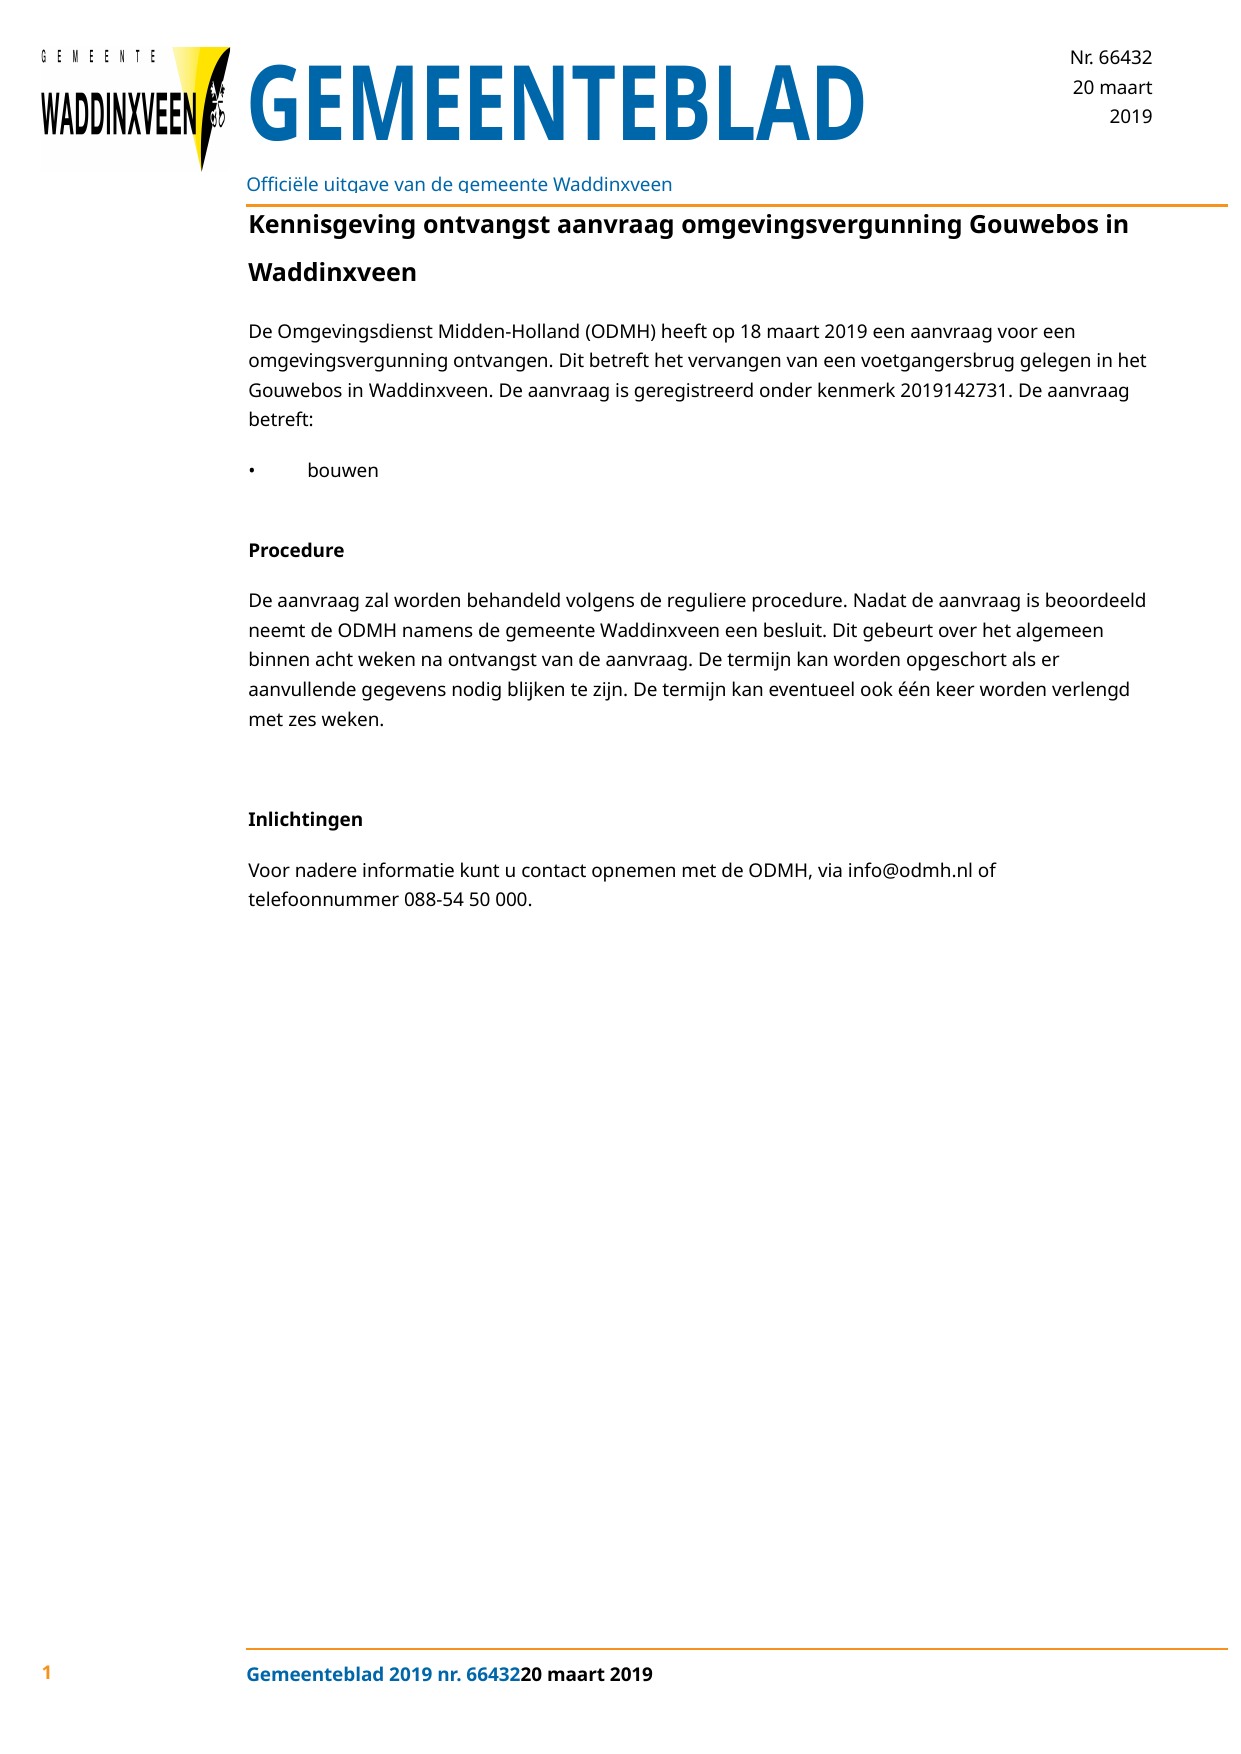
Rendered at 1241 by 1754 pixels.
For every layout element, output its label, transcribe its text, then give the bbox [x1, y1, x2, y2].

text Inlichtingen [248, 807, 1152, 832]
text De aanvraag zal worden behandeld volgens de reguliere procedure. Nadat de aanvraag is beoordeeld neemt de ODMH namens de gemeente Waddinxveen een besluit. Dit gebeurt over het algemeen binnen acht weken na ontvangst van de aanvraag. De termijn kan worden opgeschort als er aanvullende gegevens nodig blijken te zijn. De termijn kan eventueel ook één keer worden verlengd met zes weken. [248, 587, 1152, 732]
list bouwen [248, 457, 1152, 483]
picture [41, 47, 231, 172]
text Kennisgeving ontvangst aanvraag omgevingsvergunning Gouwebos in Waddinxveen [248, 207, 1152, 288]
text De Omgevingsdienst Midden-Holland (ODMH) heeft op 18 maart 2019 een aanvraag voor een omgevingsvergunning ontvangen. Dit betreft het vervangen van een voetgangersbrug gelegen in het Gouwebos in Waddinxveen. De aanvraag is geregistreerd onder kenmerk 2019142731. De aanvraag betreft: [248, 318, 1152, 432]
text Voor nadere informatie kunt u contact opnemen met de ODMH, via info@odmh.nl of telefoonnummer 088-54 50 000. [248, 857, 1152, 912]
text Procedure [248, 537, 1152, 563]
